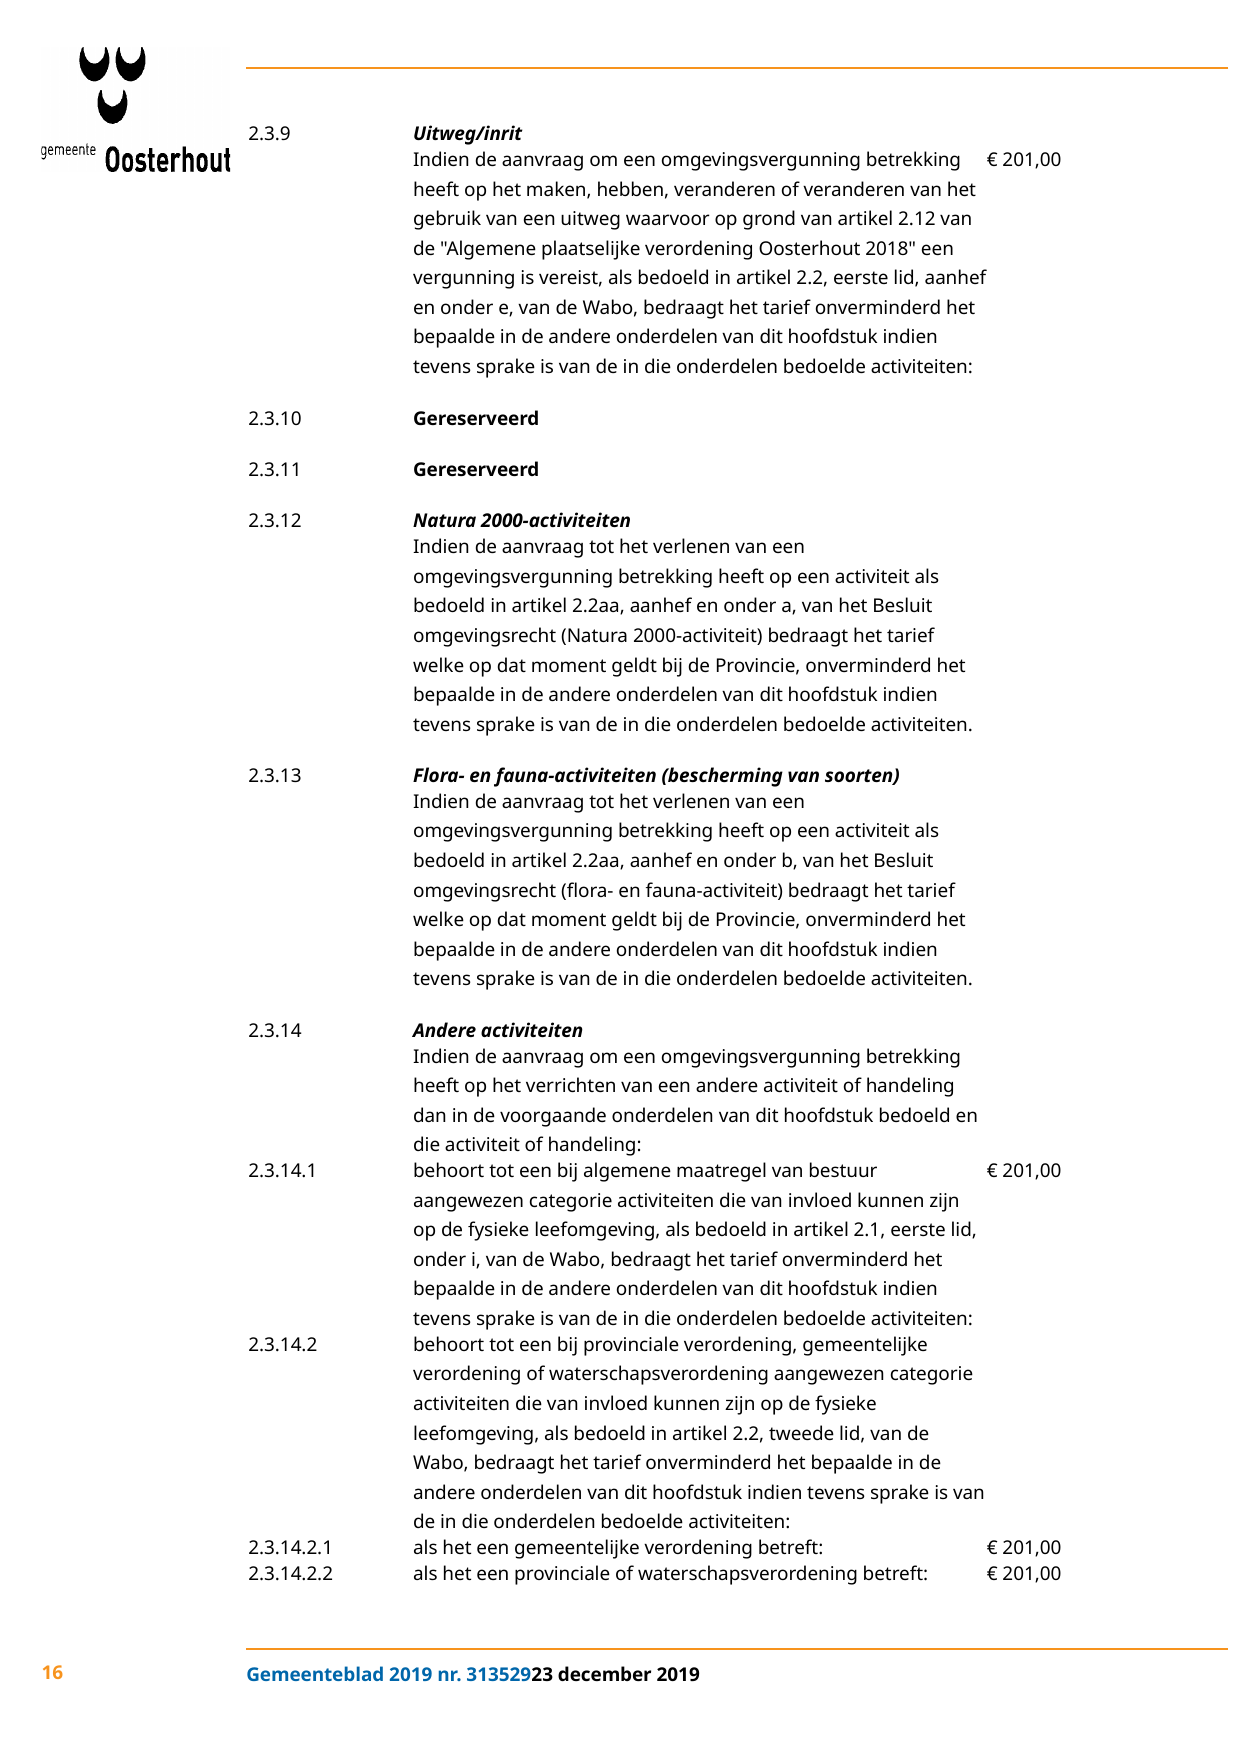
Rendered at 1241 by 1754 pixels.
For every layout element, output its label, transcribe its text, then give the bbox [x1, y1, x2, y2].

table_cell Indien de aanvraag tot het verlenen van een omgevingsvergunning betrekking heeft op een activiteit als bedoeld in artikel 2.2aa, aanhef en onder b, van het Besluit omgevingsrecht (flora- en fauna-activiteit) bedraagt het tarief welke op dat moment geldt bij de Provincie, onverminderd het bepaalde in de andere onderdelen van dit hoofdstuk indien tevens sprake is van de in die onderdelen bedoelde activiteiten. [413, 788, 987, 991]
table_cell [248, 788, 413, 991]
table_cell Indien de aanvraag om een omgevingsvergunning betrekking heeft op het verrichten van een andere activiteit of handeling dan in de voorgaande onderdelen van dit hoofdstuk bedoeld en die activiteit of handeling: [413, 1043, 987, 1157]
table_cell [987, 482, 1152, 508]
table_cell [987, 737, 1152, 762]
table_cell [413, 1586, 987, 1611]
table_cell [987, 1017, 1152, 1043]
table_cell 2.3.11 [248, 456, 413, 482]
table_cell 2.3.14 [248, 1017, 413, 1043]
table_cell Indien de aanvraag om een omgevingsvergunning betrekking heeft op het maken, hebben, veranderen of veranderen van het gebruik van een uitweg waarvoor op grond van artikel 2.12 van de "Algemene plaatselijke verordening Oosterhout 2018" een vergunning is vereist, als bedoeld in artikel 2.2, eerste lid, aanhef en onder e, van de Wabo, bedraagt het tarief onverminderd het bepaalde in de andere onderdelen van dit hoofdstuk indien tevens sprake is van de in die onderdelen bedoelde activiteiten: [413, 146, 987, 379]
table_cell [413, 482, 987, 508]
table_cell [987, 456, 1152, 482]
table_cell € 201,00 [987, 1560, 1152, 1586]
table_cell [987, 991, 1152, 1017]
table_cell [248, 1043, 413, 1157]
table_cell behoort tot een bij algemene maatregel van bestuur aangewezen categorie activiteiten die van invloed kunnen zijn op de fysieke leefomgeving, als bedoeld in artikel 2.1, eerste lid, onder i, van de Wabo, bedraagt het tarief onverminderd het bepaalde in de andere onderdelen van dit hoofdstuk indien tevens sprake is van de in die onderdelen bedoelde activiteiten: [413, 1157, 987, 1331]
table_cell Indien de aanvraag tot het verlenen van een omgevingsvergunning betrekking heeft op een activiteit als bedoeld in artikel 2.2aa, aanhef en onder a, van het Besluit omgevingsrecht (Natura 2000-activiteit) bedraagt het tarief welke op dat moment geldt bij de Provincie, onverminderd het bepaalde in de andere onderdelen van dit hoofdstuk indien tevens sprake is van de in die onderdelen bedoelde activiteiten. [413, 534, 987, 737]
table_cell 2.3.14.2 [248, 1331, 413, 1534]
table_cell [987, 431, 1152, 456]
table_cell [248, 737, 413, 762]
table_cell [413, 991, 987, 1017]
table_cell [248, 379, 413, 405]
table_cell [987, 379, 1152, 405]
table_cell [987, 405, 1152, 431]
table_cell [987, 534, 1152, 737]
table_cell [987, 1331, 1152, 1534]
table_cell als het een provinciale of waterschapsverordening betreft: [413, 1560, 987, 1586]
table_cell [413, 379, 987, 405]
table_cell [987, 95, 1152, 121]
table_cell 2.3.9 [248, 121, 413, 146]
table_cell [248, 1586, 413, 1611]
table_cell € 201,00 [987, 146, 1152, 379]
table_cell [248, 991, 413, 1017]
table_cell 2.3.14.1 [248, 1157, 413, 1331]
table_cell 2.3.14.2.2 [248, 1560, 413, 1586]
table_cell [248, 95, 413, 121]
table_cell [413, 95, 987, 121]
table_cell Andere activiteiten [413, 1017, 987, 1043]
table_cell Uitweg/inrit [413, 121, 987, 146]
table_cell als het een gemeentelijke verordening betreft: [413, 1534, 987, 1560]
table_cell 2.3.12 [248, 508, 413, 533]
table_cell behoort tot een bij provinciale verordening, gemeentelijke verordening of waterschapsverordening aangewezen categorie activiteiten die van invloed kunnen zijn op de fysieke leefomgeving, als bedoeld in artikel 2.2, tweede lid, van de Wabo, bedraagt het tarief onverminderd het bepaalde in de andere onderdelen van dit hoofdstuk indien tevens sprake is van de in die onderdelen bedoelde activiteiten: [413, 1331, 987, 1534]
table_cell [987, 788, 1152, 991]
table_cell € 201,00 [987, 1534, 1152, 1560]
table_cell 2.3.10 [248, 405, 413, 431]
table_cell [248, 146, 413, 379]
table_cell Flora- en fauna-activiteiten (bescherming van soorten) [413, 763, 987, 788]
table_cell [987, 1043, 1152, 1157]
table_cell [987, 121, 1152, 146]
table_cell [987, 763, 1152, 788]
table_cell Gereserveerd [413, 405, 987, 431]
table_cell [248, 534, 413, 737]
table_cell [987, 508, 1152, 533]
table_cell € 201,00 [987, 1157, 1152, 1331]
table_cell Gereserveerd [413, 456, 987, 482]
table_cell 2.3.14.2.1 [248, 1534, 413, 1560]
table_cell [413, 737, 987, 762]
table_cell [248, 482, 413, 508]
table_cell 2.3.13 [248, 763, 413, 788]
picture [41, 47, 231, 172]
table_cell [987, 1586, 1152, 1611]
table_cell Natura 2000-activiteiten [413, 508, 987, 533]
table_cell [248, 431, 413, 456]
table_cell [413, 431, 987, 456]
